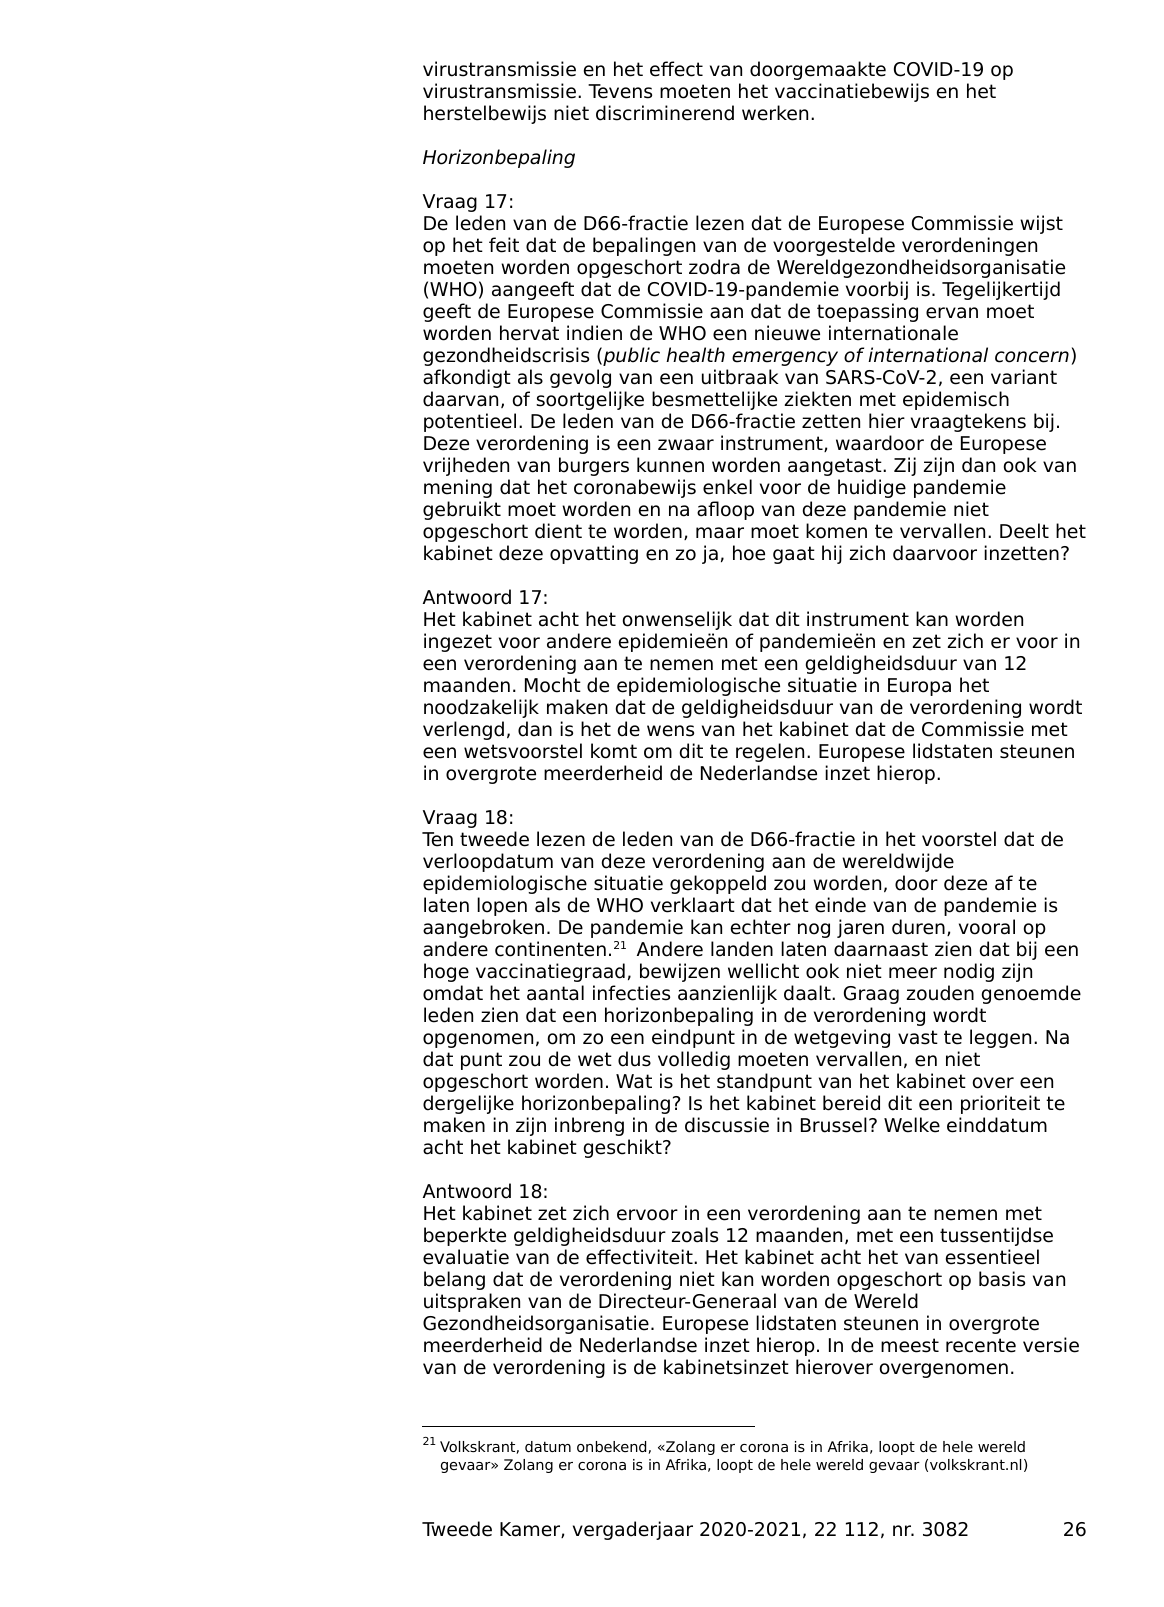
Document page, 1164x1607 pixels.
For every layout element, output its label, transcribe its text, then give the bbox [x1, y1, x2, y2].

text De leden van de D66-fractie lezen dat de Europese Commissie wijst op het feit dat de bepalingen van de voorgestelde verordeningen moeten worden opgeschort zodra de Wereldgezondheidsorganisatie (WHO) aangeeft dat de COVID-19-pandemie voorbij is. Tegelijkertijd geeft de Europese Commissie aan dat de toepassing ervan moet worden hervat indien de WHO een nieuwe internationale gezondheidscrisis (public health emergency of international concern) afkondigt als gevolg van een uitbraak van SARS-CoV-2, een variant daarvan, of soortgelijke besmettelijke ziekten met epidemisch potentieel. De leden van de D66-fractie zetten hier vraagtekens bij. Deze verordening is een zwaar instrument, waardoor de Europese vrijheden van burgers kunnen worden aangetast. Zij zijn dan ook van mening dat het coronabewijs enkel voor de huidige pandemie gebruikt moet worden en na afloop van deze pandemie niet opgeschort dient te worden, maar moet komen te vervallen. Deelt het kabinet deze opvatting en zo ja, hoe gaat hij zich daarvoor inzetten? [422, 213, 1087, 565]
text Antwoord 17: [422, 587, 1087, 609]
text Volkskrant, datum onbekend, «Zolang er corona is in Afrika, loopt de hele wereld gevaar» Zolang er corona is in Afrika, loopt de hele wereld gevaar (volkskrant.nl) [422, 1435, 1087, 1474]
text Vraag 17: [422, 191, 1087, 213]
text virustransmissie en het effect van doorgemaakte COVID-19 op virustransmissie. Tevens moeten het vaccinatiebewijs en het herstelbewijs niet discriminerend werken. [422, 59, 1087, 125]
text Ten tweede lezen de leden van de D66-fractie in het voorstel dat de verloopdatum van deze verordening aan de wereldwijde epidemiologische situatie gekoppeld zou worden, door deze af te laten lopen als de WHO verklaart dat het einde van de pandemie is aangebroken. De pandemie kan echter nog jaren duren, vooral op andere continenten. Andere landen laten daarnaast zien dat bij een hoge vaccinatiegraad, bewijzen wellicht ook niet meer nodig zijn omdat het aantal infecties aanzienlijk daalt. Graag zouden genoemde leden zien dat een horizonbepaling in de verordening wordt opgenomen, om zo een eindpunt in de wetgeving vast te leggen. Na dat punt zou de wet dus volledig moeten vervallen, en niet opgeschort worden. Wat is het standpunt van het kabinet over een dergelijke horizonbepaling? Is het kabinet bereid dit een prioriteit te maken in zijn inbreng in de discussie in Brussel? Welke einddatum acht het kabinet geschikt? [422, 829, 1087, 1159]
text Het kabinet zet zich ervoor in een verordening aan te nemen met beperkte geldigheidsduur zoals 12 maanden, met een tussentijdse evaluatie van de effectiviteit. Het kabinet acht het van essentieel belang dat de verordening niet kan worden opgeschort op basis van uitspraken van de Directeur-Generaal van de Wereld Gezondheidsorganisatie. Europese lidstaten steunen in overgrote meerderheid de Nederlandse inzet hierop. In de meest recente versie van de verordening is de kabinetsinzet hierover overgenomen. [422, 1203, 1087, 1379]
text Het kabinet acht het onwenselijk dat dit instrument kan worden ingezet voor andere epidemieën of pandemieën en zet zich er voor in een verordening aan te nemen met een geldigheidsduur van 12 maanden. Mocht de epidemiologische situatie in Europa het noodzakelijk maken dat de geldigheidsduur van de verordening wordt verlengd, dan is het de wens van het kabinet dat de Commissie met een wetsvoorstel komt om dit te regelen. Europese lidstaten steunen in overgrote meerderheid de Nederlandse inzet hierop. [422, 609, 1087, 785]
subtitle Horizonbepaling [422, 147, 1087, 169]
text Antwoord 18: [422, 1181, 1087, 1203]
text Vraag 18: [422, 807, 1087, 829]
